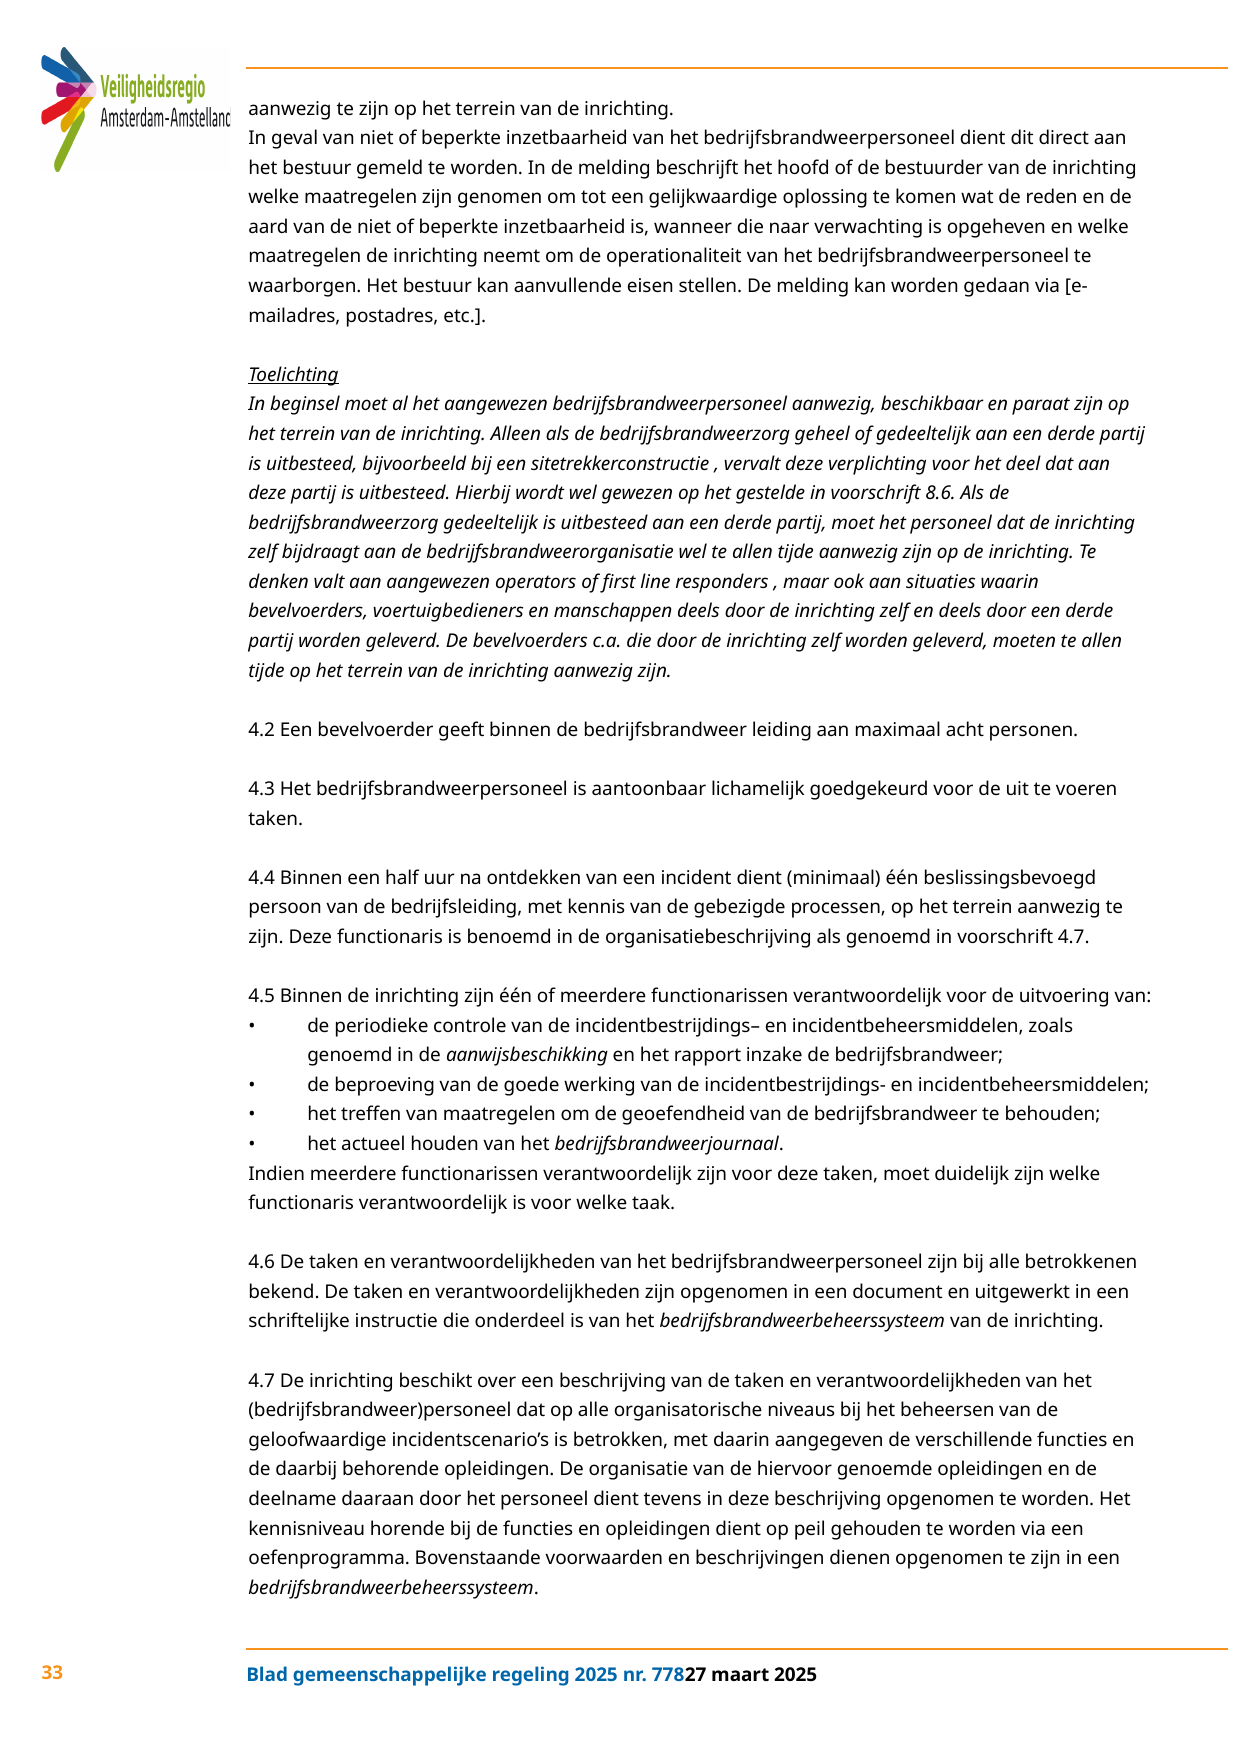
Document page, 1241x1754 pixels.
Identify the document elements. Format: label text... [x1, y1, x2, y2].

text In beginsel moet al het aangewezen bedrijfsbrandweerpersoneel aanwezig, beschikbaar en paraat zijn op het terrein van de inrichting. Alleen als de bedrijfsbrandweerzorg geheel of gedeeltelijk aan een derde partij is uitbesteed, bijvoorbeeld bij een sitetrekkerconstructie , vervalt deze verplichting voor het deel dat aan deze partij is uitbesteed. Hierbij wordt wel gewezen op het gestelde in voorschrift 8.6. Als de bedrijfsbrandweerzorg gedeeltelijk is uitbesteed aan een derde partij, moet het personeel dat de inrichting zelf bijdraagt aan de bedrijfsbrandweerorganisatie wel te allen tijde aanwezig zijn op de inrichting. Te denken valt aan aangewezen operators of first line responders , maar ook aan situaties waarin bevelvoerders, voertuigbedieners en manschappen deels door de inrichting zelf en deels door een derde partij worden geleverd. De bevelvoerders c.a. die door de inrichting zelf worden geleverd, moeten te allen tijde op het terrein van de inrichting aanwezig zijn. [248, 391, 1152, 683]
text 4.6 De taken en verantwoordelijkheden van het bedrijfsbrandweerpersoneel zijn bij alle betrokkenen bekend. De taken en verantwoordelijkheden zijn opgenomen in een document en uitgewerkt in een schriftelijke instructie die onderdeel is van het bedrijfsbrandweerbeheerssysteem van de inrichting. [248, 1248, 1152, 1333]
text aanwezig te zijn op het terrein van de inrichting. [248, 95, 1152, 121]
text Toelichting [248, 361, 1152, 387]
text In geval van niet of beperkte inzetbaarheid van het bedrijfsbrandweerpersoneel dient dit direct aan het bestuur gemeld te worden. In de melding beschrijft het hoofd of de bestuurder van de inrichting welke maatregelen zijn genomen om tot een gelijkwaardige oplossing te komen wat de reden en de aard van de niet of beperkte inzetbaarheid is, wanneer die naar verwachting is opgeheven en welke maatregelen de inrichting neemt om de operationaliteit van het bedrijfsbrandweerpersoneel te waarborgen. Het bestuur kan aanvullende eisen stellen. De melding kan worden gedaan via [e-mailadres, postadres, etc.]. [248, 124, 1152, 328]
text 4.2 Een bevelvoerder geeft binnen de bedrijfsbrandweer leiding aan maximaal acht personen. [248, 716, 1152, 742]
list de periodieke controle van de incidentbestrijdings– en incidentbeheersmiddelen, zoals genoemd in de aanwijsbeschikking en het rapport inzake de bedrijfsbrandweer; [248, 1012, 1152, 1067]
list de beproeving van de goede werking van de incidentbestrijdings- en incidentbeheersmiddelen; [248, 1071, 1152, 1097]
text Indien meerdere functionarissen verantwoordelijk zijn voor deze taken, moet duidelijk zijn welke functionaris verantwoordelijk is voor welke taak. [248, 1160, 1152, 1215]
text 4.7 De inrichting beschikt over een beschrijving van de taken en verantwoordelijkheden van het (bedrijfsbrandweer)personeel dat op alle organisatorische niveaus bij het beheersen van de geloofwaardige incidentscenario’s is betrokken, met daarin aangegeven de verschillende functies en de daarbij behorende opleidingen. De organisatie van de hiervoor genoemde opleidingen en de deelname daaraan door het personeel dient tevens in deze beschrijving opgenomen te worden. Het kennisniveau horende bij de functies en opleidingen dient op peil gehouden te worden via een oefenprogramma. Bovenstaande voorwaarden en beschrijvingen dienen opgenomen te zijn in een bedrijfsbrandweerbeheerssysteem. [248, 1367, 1152, 1600]
list het actueel houden van het bedrijfsbrandweerjournaal. [248, 1130, 1152, 1156]
picture [41, 47, 231, 172]
list het treffen van maatregelen om de geoefendheid van de bedrijfsbrandweer te behouden; [248, 1101, 1152, 1126]
text 4.3 Het bedrijfsbrandweerpersoneel is aantoonbaar lichamelijk goedgekeurd voor de uit te voeren taken. [248, 775, 1152, 831]
text 4.5 Binnen de inrichting zijn één of meerdere functionarissen verantwoordelijk voor de uitvoering van: [248, 982, 1152, 1008]
text 4.4 Binnen een half uur na ontdekken van een incident dient (minimaal) één beslissingsbevoegd persoon van de bedrijfsleiding, met kennis van de gebezigde processen, op het terrein aanwezig te zijn. Deze functionaris is benoemd in de organisatiebeschrijving als genoemd in voorschrift 4.7. [248, 864, 1152, 949]
